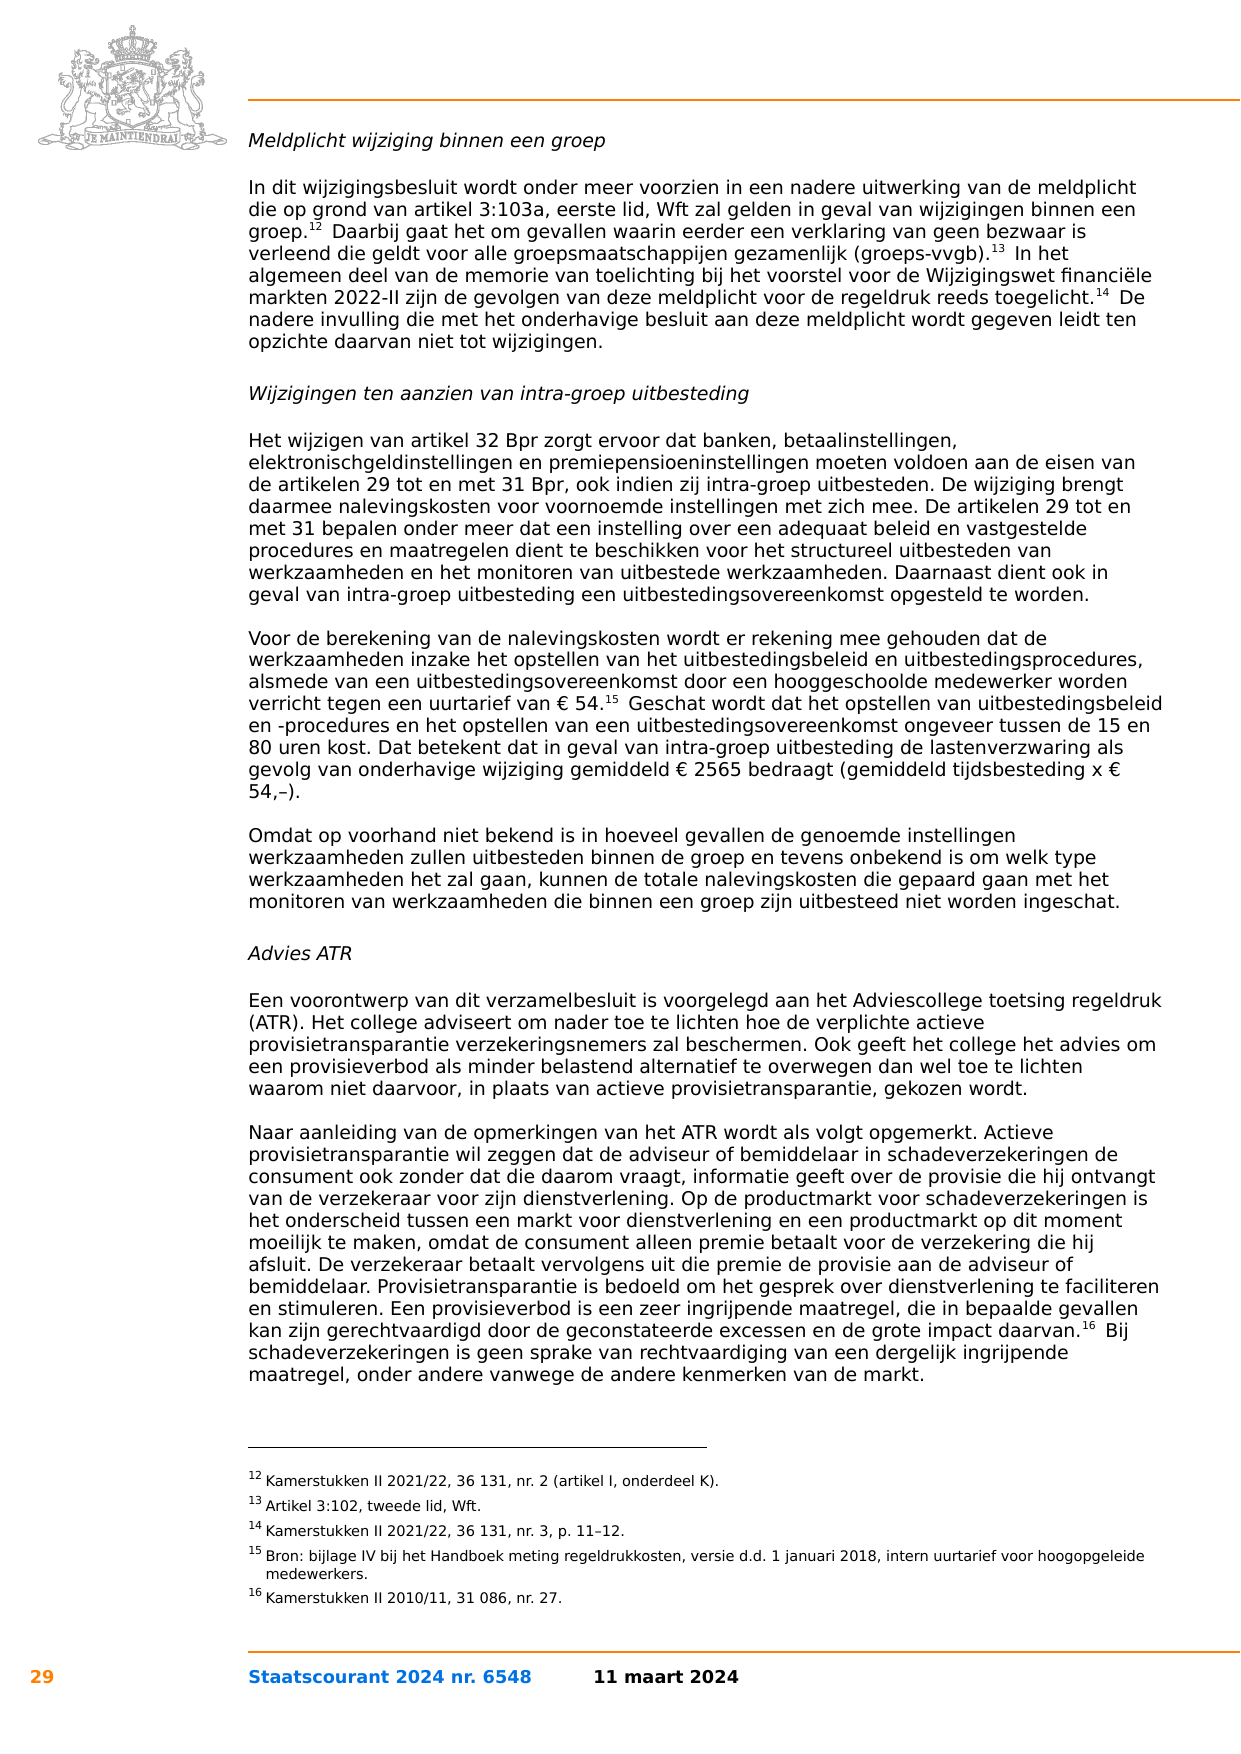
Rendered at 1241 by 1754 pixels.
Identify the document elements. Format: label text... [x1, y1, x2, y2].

text Kamerstukken II 2010/11, 31 086, nr. 27. [248, 1586, 1163, 1608]
text Naar aanleiding van de opmerkingen van het ATR wordt als volgt opgemerkt. Actieve provisietransparantie wil zeggen dat de adviseur of bemiddelaar in schadeverzekeringen de consument ook zonder dat die daarom vraagt, informatie geeft over de provisie die hij ontvangt van de verzekeraar voor zijn dienstverlening. Op de productmarkt voor schadeverzekeringen is het onderscheid tussen een markt voor dienstverlening en een productmarkt op dit moment moeilijk te maken, omdat de consument alleen premie betaalt voor de verzekering die hij afsluit. De verzekeraar betaalt vervolgens uit die premie de provisie aan de adviseur of bemiddelaar. Provisietransparantie is bedoeld om het gesprek over dienstverlening te faciliteren en stimuleren. Een provisieverbod is een zeer ingrijpende maatregel, die in bepaalde gevallen kan zijn gerechtvaardigd door de geconstateerde excessen en de grote impact daarvan. Bij schadeverzekeringen is geen sprake van rechtvaardiging van een dergelijk ingrijpende maatregel, onder andere vanwege de andere kenmerken van de markt. [248, 1122, 1163, 1386]
text Bron: bijlage IV bij het Handboek meting regeldrukkosten, versie d.d. 1 januari 2018, intern uurtarief voor hoogopgeleide medewerkers. [248, 1544, 1163, 1583]
text Een voorontwerp van dit verzamelbesluit is voorgelegd aan het Adviescollege toetsing regeldruk (ATR). Het college adviseert om nader toe te lichten hoe de verplichte actieve provisietransparantie verzekeringsnemers zal beschermen. Ook geeft het college het advies om een provisieverbod als minder belastend alternatief te overwegen dan wel toe te lichten waarom niet daarvoor, in plaats van actieve provisietransparantie, gekozen wordt. [248, 990, 1163, 1100]
subtitle Advies ATR [248, 943, 1163, 965]
text Omdat op voorhand niet bekend is in hoeveel gevallen de genoemde instellingen werkzaamheden zullen uitbesteden binnen de groep en tevens onbekend is om welk type werkzaamheden het zal gaan, kunnen de totale nalevingskosten die gepaard gaan met het monitoren van werkzaamheden die binnen een groep zijn uitbesteed niet worden ingeschat. [248, 825, 1163, 913]
text Voor de berekening van de nalevingskosten wordt er rekening mee gehouden dat de werkzaamheden inzake het opstellen van het uitbestedingsbeleid en uitbestedingsprocedures, alsmede van een uitbestedingsovereenkomst door een hooggeschoolde medewerker worden verricht tegen een uurtarief van € 54. Geschat wordt dat het opstellen van uitbestedingsbeleid en -procedures en het opstellen van een uitbestedingsovereenkomst ongeveer tussen de 15 en 80 uren kost. Dat betekent dat in geval van intra-groep uitbesteding de lastenverzwaring als gevolg van onderhavige wijziging gemiddeld € 2565 bedraagt (gemiddeld tijdsbesteding x € 54,–). [248, 627, 1163, 803]
text Kamerstukken II 2021/22, 36 131, nr. 3, p. 11–12. [248, 1519, 1163, 1541]
text In dit wijzigingsbesluit wordt onder meer voorzien in een nadere uitwerking van de meldplicht die op grond van artikel 3:103a, eerste lid, Wft zal gelden in geval van wijzigingen binnen een groep. Daarbij gaat het om gevallen waarin eerder een verklaring van geen bezwaar is verleend die geldt voor alle groepsmaatschappijen gezamenlijk (groeps-vvgb). In het algemeen deel van de memorie van toelichting bij het voorstel voor de Wijzigingswet financiële markten 2022-II zijn de gevolgen van deze meldplicht voor de regeldruk reeds toegelicht. De nadere invulling die met het onderhavige besluit aan deze meldplicht wordt gegeven leidt ten opzichte daarvan niet tot wijzigingen. [248, 177, 1163, 353]
text Artikel 3:102, tweede lid, Wft. [248, 1494, 1163, 1516]
picture [38, 25, 227, 150]
subtitle Wijzigingen ten aanzien van intra-groep uitbesteding [248, 383, 1163, 405]
text Het wijzigen van artikel 32 Bpr zorgt ervoor dat banken, betaalinstellingen, elektronischgeldinstellingen en premiepensioeninstellingen moeten voldoen aan de eisen van de artikelen 29 tot en met 31 Bpr, ook indien zij intra-groep uitbesteden. De wijziging brengt daarmee nalevingskosten voor voornoemde instellingen met zich mee. De artikelen 29 tot en met 31 bepalen onder meer dat een instelling over een adequaat beleid en vastgestelde procedures en maatregelen dient te beschikken voor het structureel uitbesteden van werkzaamheden en het monitoren van uitbestede werkzaamheden. Daarnaast dient ook in geval van intra-groep uitbesteding een uitbestedingsovereenkomst opgesteld te worden. [248, 430, 1163, 606]
text Kamerstukken II 2021/22, 36 131, nr. 2 (artikel I, onderdeel K). [248, 1469, 1163, 1491]
subtitle Meldplicht wijziging binnen een groep [248, 130, 1163, 152]
